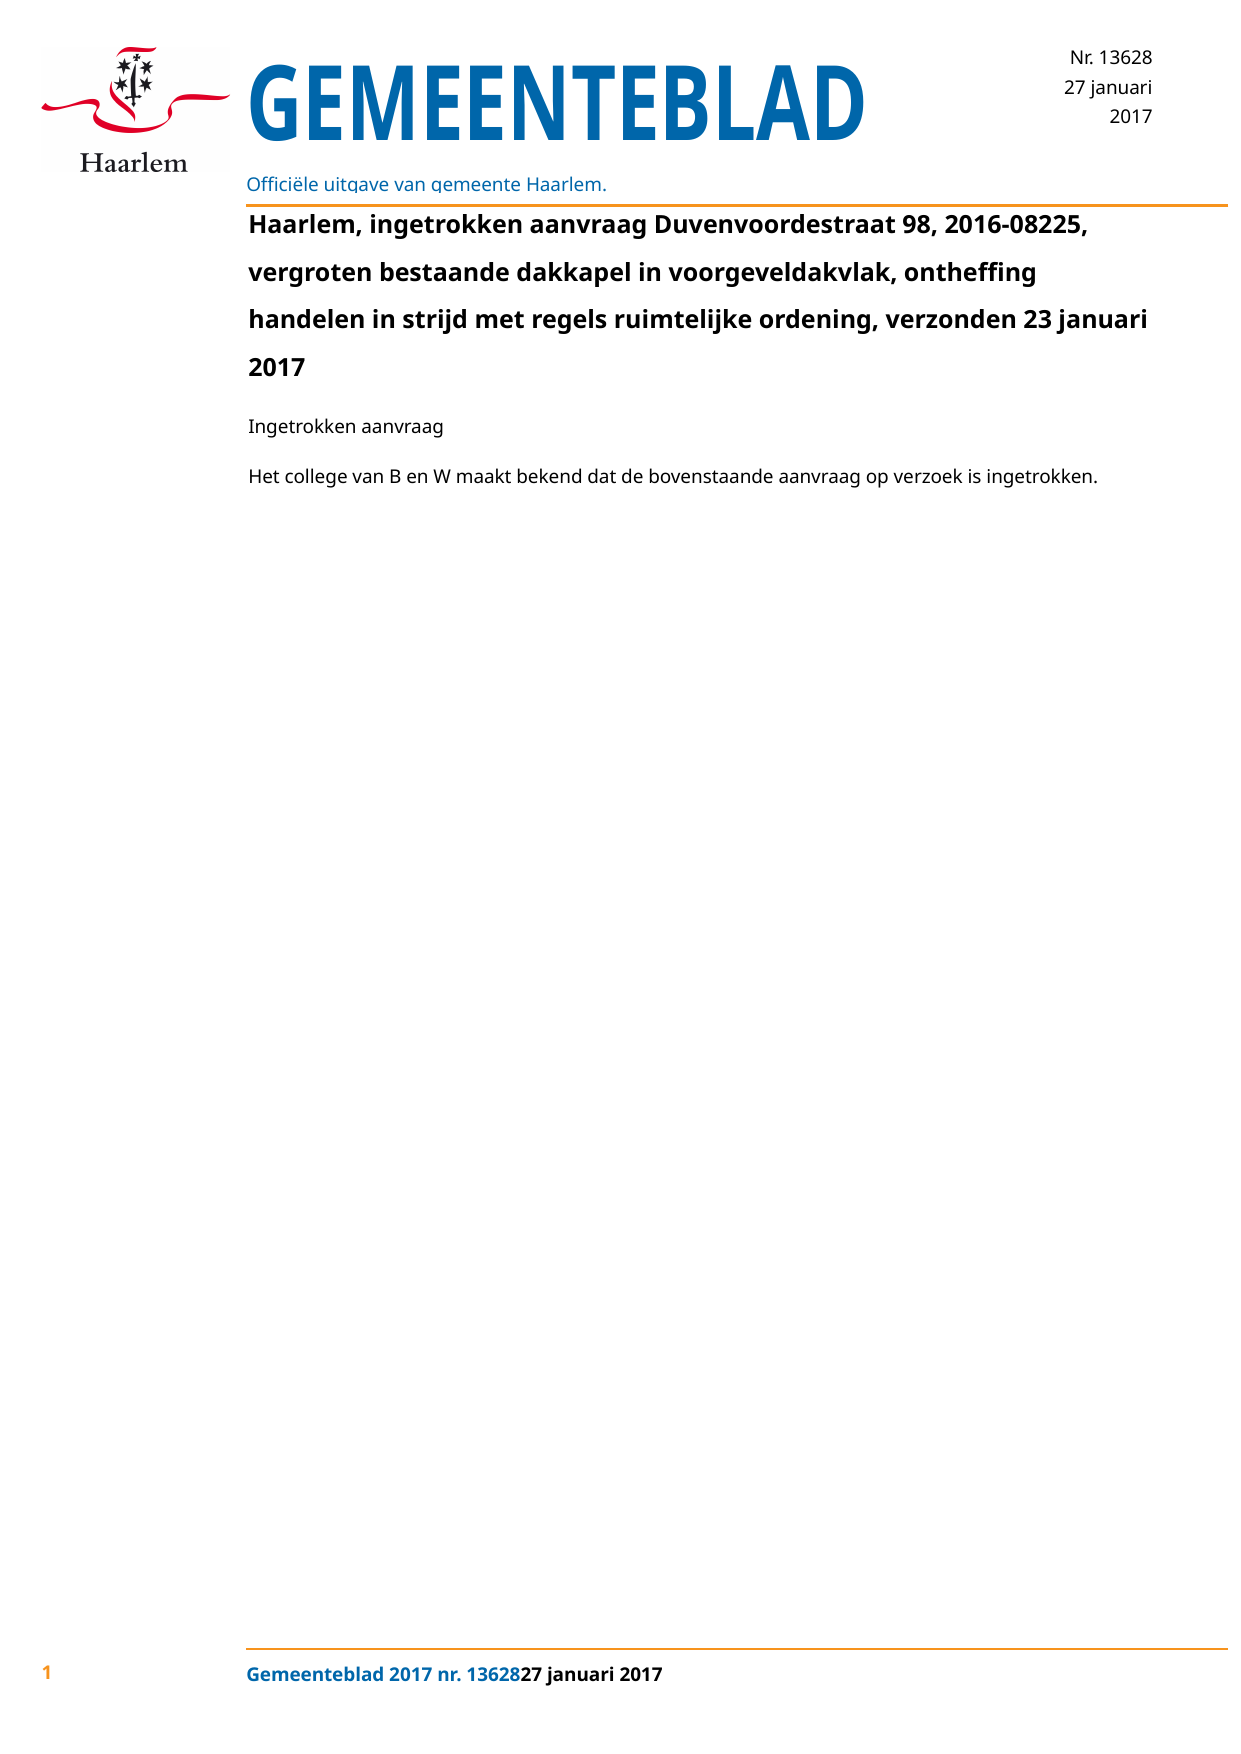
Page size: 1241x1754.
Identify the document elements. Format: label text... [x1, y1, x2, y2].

text Ingetrokken aanvraag [248, 413, 1152, 439]
picture [41, 47, 231, 172]
text Haarlem, ingetrokken aanvraag Duvenvoordestraat 98, 2016-08225, vergroten bestaande dakkapel in voorgeveldakvlak, ontheffing handelen in strijd met regels ruimtelijke ordening, verzonden 23 januari 2017 [248, 207, 1152, 384]
text Het college van B en W maakt bekend dat de bovenstaande aanvraag op verzoek is ingetrokken. [248, 463, 1152, 489]
